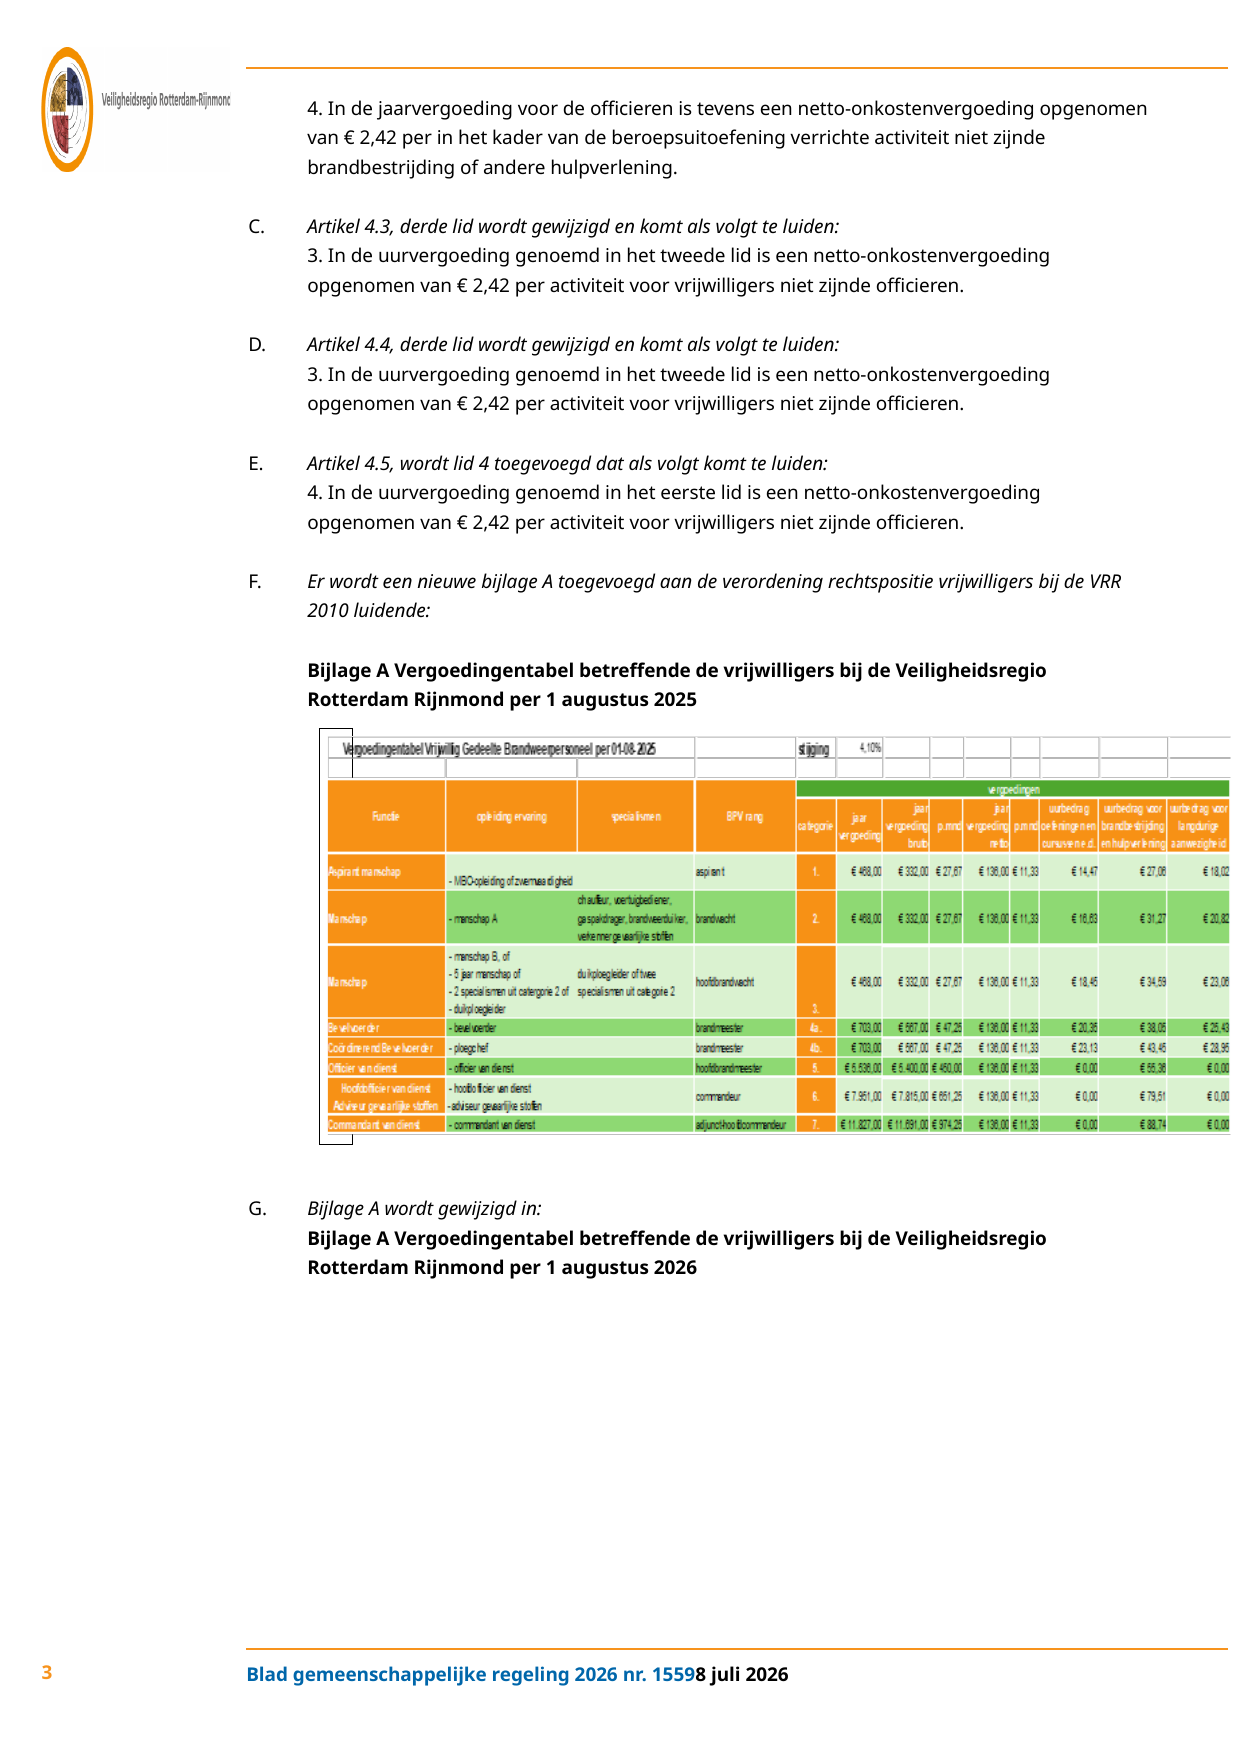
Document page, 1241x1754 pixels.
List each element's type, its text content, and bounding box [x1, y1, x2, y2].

picture [41, 47, 231, 172]
list Bijlage A Vergoedingentabel betreffende de vrijwilligers bij de Veiligheidsregio Rotterdam Rijnmond per 1 augustus 2025 [248, 657, 1152, 712]
list Artikel 4.4, derde lid wordt gewijzigd en komt als volgt te luiden: [248, 331, 1152, 357]
list 4. In de jaarvergoeding voor de officieren is tevens een netto-onkostenvergoeding opgenomen van € 2,42 per in het kader van de beroepsuitoefening verrichte activiteit niet zijnde brandbestrijding of andere hulpverlening. [248, 95, 1152, 180]
list Er wordt een nieuwe bijlage A toegevoegd aan de verordening rechtspositie vrijwilligers bij de VRR 2010 luidende: [248, 568, 1152, 623]
list Bijlage A wordt gewijzigd in: [248, 1195, 1152, 1221]
list Artikel 4.5, wordt lid 4 toegevoegd dat als volgt komt te luiden: [248, 450, 1152, 476]
list Artikel 4.3, derde lid wordt gewijzigd en komt als volgt te luiden: [248, 213, 1152, 239]
list 4. In de uurvergoeding genoemd in het eerste lid is een netto-onkostenvergoeding opgenomen van € 2,42 per activiteit voor vrijwilligers niet zijnde officieren. [248, 479, 1152, 535]
list Bijlage A Vergoedingentabel betreffende de vrijwilligers bij de Veiligheidsregio Rotterdam Rijnmond per 1 augustus 2026 [248, 1225, 1152, 1280]
list 3. In de uurvergoeding genoemd in het tweede lid is een netto-onkostenvergoeding opgenomen van € 2,42 per activiteit voor vrijwilligers niet zijnde officieren. [248, 243, 1152, 298]
picture [327, 736, 1232, 1136]
list 3. In de uurvergoeding genoemd in het tweede lid is een netto-onkostenvergoeding opgenomen van € 2,42 per activiteit voor vrijwilligers niet zijnde officieren. [248, 361, 1152, 416]
